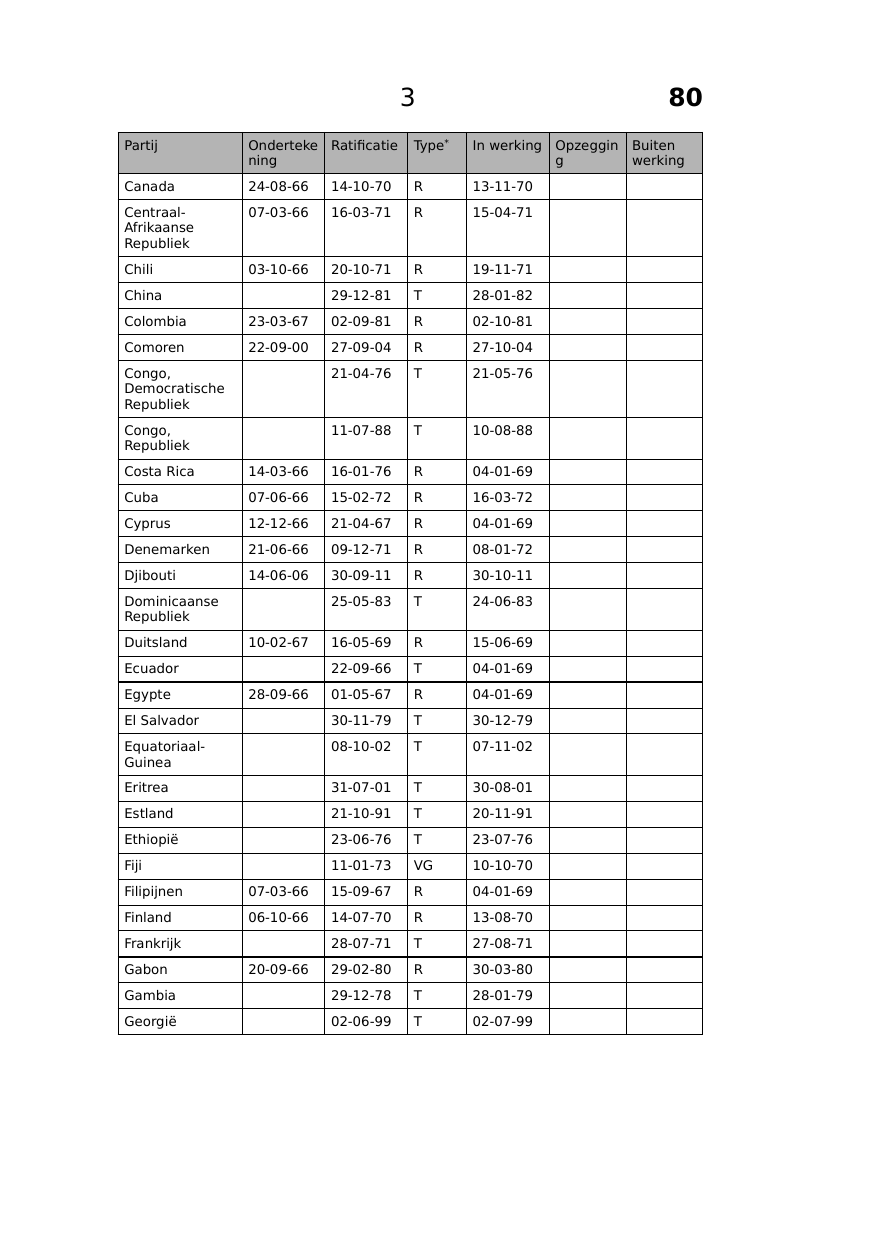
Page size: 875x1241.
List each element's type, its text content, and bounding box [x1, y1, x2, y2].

table_cell [627, 880, 702, 904]
table_cell 10-02-67 [243, 631, 324, 656]
table_cell R [408, 563, 466, 588]
table_cell 30-11-79 [325, 709, 407, 733]
table_cell R [408, 257, 466, 282]
table_cell T [408, 776, 466, 801]
table_cell [627, 734, 702, 775]
table_cell [550, 906, 626, 930]
table_cell T [408, 283, 466, 308]
table_cell [627, 257, 702, 282]
table_cell Frankrijk [119, 931, 242, 956]
table_cell [243, 589, 324, 629]
table_cell 14-06-06 [243, 563, 324, 588]
table_cell [550, 854, 626, 878]
table_cell [550, 361, 626, 417]
table_cell 25-05-83 [325, 589, 407, 629]
table_cell Djibouti [119, 563, 242, 588]
table_cell [550, 309, 626, 334]
table_cell 30-08-01 [467, 776, 549, 801]
table_cell 06-10-66 [243, 906, 324, 930]
table_cell 27-10-04 [467, 335, 549, 360]
table_header Opzegging [550, 133, 626, 173]
table_cell [627, 776, 702, 801]
table_cell 28-07-71 [325, 931, 407, 956]
table_cell Egypte [119, 683, 242, 707]
table_cell 20-09-66 [243, 958, 324, 982]
table_cell T [408, 931, 466, 956]
table_cell Fiji [119, 854, 242, 878]
table_cell 27-08-71 [467, 931, 549, 956]
table_cell Finland [119, 906, 242, 930]
table_cell 30-12-79 [467, 709, 549, 733]
table_cell [550, 880, 626, 904]
table_cell Colombia [119, 309, 242, 334]
table_cell Georgië [119, 1009, 242, 1034]
table_cell 24-06-83 [467, 589, 549, 629]
table_cell R [408, 200, 466, 256]
table_cell [243, 983, 324, 1008]
table_cell T [408, 983, 466, 1008]
table_cell [550, 958, 626, 982]
table_cell 15-06-69 [467, 631, 549, 656]
table_cell 02-06-99 [325, 1009, 407, 1034]
table_cell VG [408, 854, 466, 878]
table_cell [243, 776, 324, 801]
table_cell Comoren [119, 335, 242, 360]
table_cell [627, 418, 702, 458]
table_cell 21-06-66 [243, 537, 324, 562]
table_header In werking [467, 133, 549, 173]
table_cell 04-01-69 [467, 683, 549, 707]
table_cell 02-10-81 [467, 309, 549, 334]
table_cell [550, 460, 626, 484]
table_cell Gambia [119, 983, 242, 1008]
table_cell [550, 1009, 626, 1034]
table_cell R [408, 537, 466, 562]
table_cell [550, 734, 626, 775]
table_cell 29-02-80 [325, 958, 407, 982]
table_cell [550, 485, 626, 510]
table_cell 23-07-76 [467, 828, 549, 853]
table_cell 28-01-79 [467, 983, 549, 1008]
table_cell 20-10-71 [325, 257, 407, 282]
table_cell Costa Rica [119, 460, 242, 484]
table_cell [627, 537, 702, 562]
table_cell Chili [119, 257, 242, 282]
table_cell 30-03-80 [467, 958, 549, 982]
table_cell 16-03-71 [325, 200, 407, 256]
table_cell T [408, 709, 466, 733]
table_cell 13-11-70 [467, 174, 549, 199]
table_cell 21-04-76 [325, 361, 407, 417]
table_cell [627, 683, 702, 707]
table_cell Denemarken [119, 537, 242, 562]
table_cell 24-08-66 [243, 174, 324, 199]
table_cell [627, 200, 702, 256]
table_cell [550, 563, 626, 588]
table_cell 07-06-66 [243, 485, 324, 510]
table_cell [627, 361, 702, 417]
table_cell [550, 537, 626, 562]
table_cell 27-09-04 [325, 335, 407, 360]
table_cell 04-01-69 [467, 460, 549, 484]
table_cell Estland [119, 802, 242, 827]
table_cell Gabon [119, 958, 242, 982]
table_cell [627, 460, 702, 484]
table_cell [627, 283, 702, 308]
table_cell [627, 931, 702, 956]
table_cell 10-08-88 [467, 418, 549, 458]
table_cell 09-12-71 [325, 537, 407, 562]
table_cell [550, 589, 626, 629]
table_cell [550, 174, 626, 199]
table_cell 14-10-70 [325, 174, 407, 199]
table_cell 07-11-02 [467, 734, 549, 775]
table_cell 21-04-67 [325, 511, 407, 536]
table_cell R [408, 511, 466, 536]
table_cell Cuba [119, 485, 242, 510]
table_cell Canada [119, 174, 242, 199]
table_cell [243, 828, 324, 853]
table_cell T [408, 828, 466, 853]
table_cell 22-09-00 [243, 335, 324, 360]
table_cell 08-10-02 [325, 734, 407, 775]
table_cell R [408, 460, 466, 484]
table_cell 02-07-99 [467, 1009, 549, 1034]
table_cell R [408, 174, 466, 199]
table_cell 21-10-91 [325, 802, 407, 827]
table_cell [627, 174, 702, 199]
table_cell T [408, 361, 466, 417]
table_cell 04-01-69 [467, 880, 549, 904]
table_cell [550, 511, 626, 536]
table_cell [550, 657, 626, 681]
table_cell 28-01-82 [467, 283, 549, 308]
table_cell R [408, 335, 466, 360]
table_cell Filipijnen [119, 880, 242, 904]
table_cell Equatoriaal-Guinea [119, 734, 242, 775]
table_cell [627, 511, 702, 536]
table_cell 12-12-66 [243, 511, 324, 536]
table_cell [627, 709, 702, 733]
table_cell [627, 631, 702, 656]
table_cell [243, 931, 324, 956]
table_cell [550, 283, 626, 308]
table_cell 16-05-69 [325, 631, 407, 656]
table_cell 29-12-81 [325, 283, 407, 308]
table_cell [550, 631, 626, 656]
table_cell [550, 257, 626, 282]
table_cell [243, 709, 324, 733]
table_cell El Salvador [119, 709, 242, 733]
table_cell 28-09-66 [243, 683, 324, 707]
table_cell R [408, 880, 466, 904]
table_cell 15-09-67 [325, 880, 407, 904]
table_cell [243, 361, 324, 417]
table_cell [550, 828, 626, 853]
table_cell 23-06-76 [325, 828, 407, 853]
table_cell [550, 776, 626, 801]
table_cell T [408, 1009, 466, 1034]
table_cell Dominicaanse Republiek [119, 589, 242, 629]
table_cell 01-05-67 [325, 683, 407, 707]
table_cell China [119, 283, 242, 308]
table_cell [550, 200, 626, 256]
table_cell Centraal-Afrikaanse Republiek [119, 200, 242, 256]
table_cell 20-11-91 [467, 802, 549, 827]
table_cell 04-01-69 [467, 657, 549, 681]
table_cell [627, 802, 702, 827]
table_cell [550, 983, 626, 1008]
table_cell 02-09-81 [325, 309, 407, 334]
table_header Type* [408, 133, 466, 173]
table_cell 30-09-11 [325, 563, 407, 588]
table_cell 22-09-66 [325, 657, 407, 681]
table_cell R [408, 631, 466, 656]
table_header Ratificatie [325, 133, 407, 173]
table_cell 30-10-11 [467, 563, 549, 588]
table_cell Ethiopië [119, 828, 242, 853]
table_cell 14-07-70 [325, 906, 407, 930]
table_cell T [408, 802, 466, 827]
table_cell [550, 683, 626, 707]
table_cell [627, 1009, 702, 1034]
table_cell [243, 854, 324, 878]
table_cell 13-08-70 [467, 906, 549, 930]
table_cell T [408, 734, 466, 775]
table_cell R [408, 683, 466, 707]
table_cell 15-02-72 [325, 485, 407, 510]
table_cell 11-07-88 [325, 418, 407, 458]
table_cell [627, 657, 702, 681]
table_cell [243, 1009, 324, 1034]
table_header Ondertekening [243, 133, 324, 173]
table_cell [550, 335, 626, 360]
table_cell [627, 485, 702, 510]
table_cell [627, 335, 702, 360]
table_cell 03-10-66 [243, 257, 324, 282]
table_cell Congo, Republiek [119, 418, 242, 458]
table_cell [243, 734, 324, 775]
table_header Partij [119, 133, 242, 173]
table_cell 14-03-66 [243, 460, 324, 484]
table_cell [243, 283, 324, 308]
table_cell [550, 709, 626, 733]
table_cell T [408, 657, 466, 681]
table_cell 07-03-66 [243, 200, 324, 256]
table_cell Ecuador [119, 657, 242, 681]
table_cell [627, 854, 702, 878]
table_cell Cyprus [119, 511, 242, 536]
table_cell R [408, 906, 466, 930]
table_cell 19-11-71 [467, 257, 549, 282]
table_cell 29-12-78 [325, 983, 407, 1008]
table_cell [627, 563, 702, 588]
table_cell [243, 802, 324, 827]
table_cell R [408, 958, 466, 982]
table_cell R [408, 309, 466, 334]
table_cell [243, 657, 324, 681]
table_cell Duitsland [119, 631, 242, 656]
table_cell [550, 418, 626, 458]
table_cell [627, 906, 702, 930]
table_cell [627, 589, 702, 629]
table_cell 21-05-76 [467, 361, 549, 417]
table_cell 07-03-66 [243, 880, 324, 904]
table_cell [627, 983, 702, 1008]
table_header Buiten werking [627, 133, 702, 173]
table_cell 16-03-72 [467, 485, 549, 510]
table_cell [243, 418, 324, 458]
table_cell 16-01-76 [325, 460, 407, 484]
table_cell Eritrea [119, 776, 242, 801]
table_cell T [408, 589, 466, 629]
table_cell [627, 828, 702, 853]
table_cell [627, 309, 702, 334]
table_cell 31-07-01 [325, 776, 407, 801]
table_cell R [408, 485, 466, 510]
table_cell T [408, 418, 466, 458]
table_cell 15-04-71 [467, 200, 549, 256]
table_cell 04-01-69 [467, 511, 549, 536]
table_cell 23-03-67 [243, 309, 324, 334]
table_cell 08-01-72 [467, 537, 549, 562]
table_cell [550, 802, 626, 827]
table_cell 11-01-73 [325, 854, 407, 878]
table_cell 10-10-70 [467, 854, 549, 878]
table_cell Congo, Democratische Republiek [119, 361, 242, 417]
table_cell [627, 958, 702, 982]
table_cell [550, 931, 626, 956]
